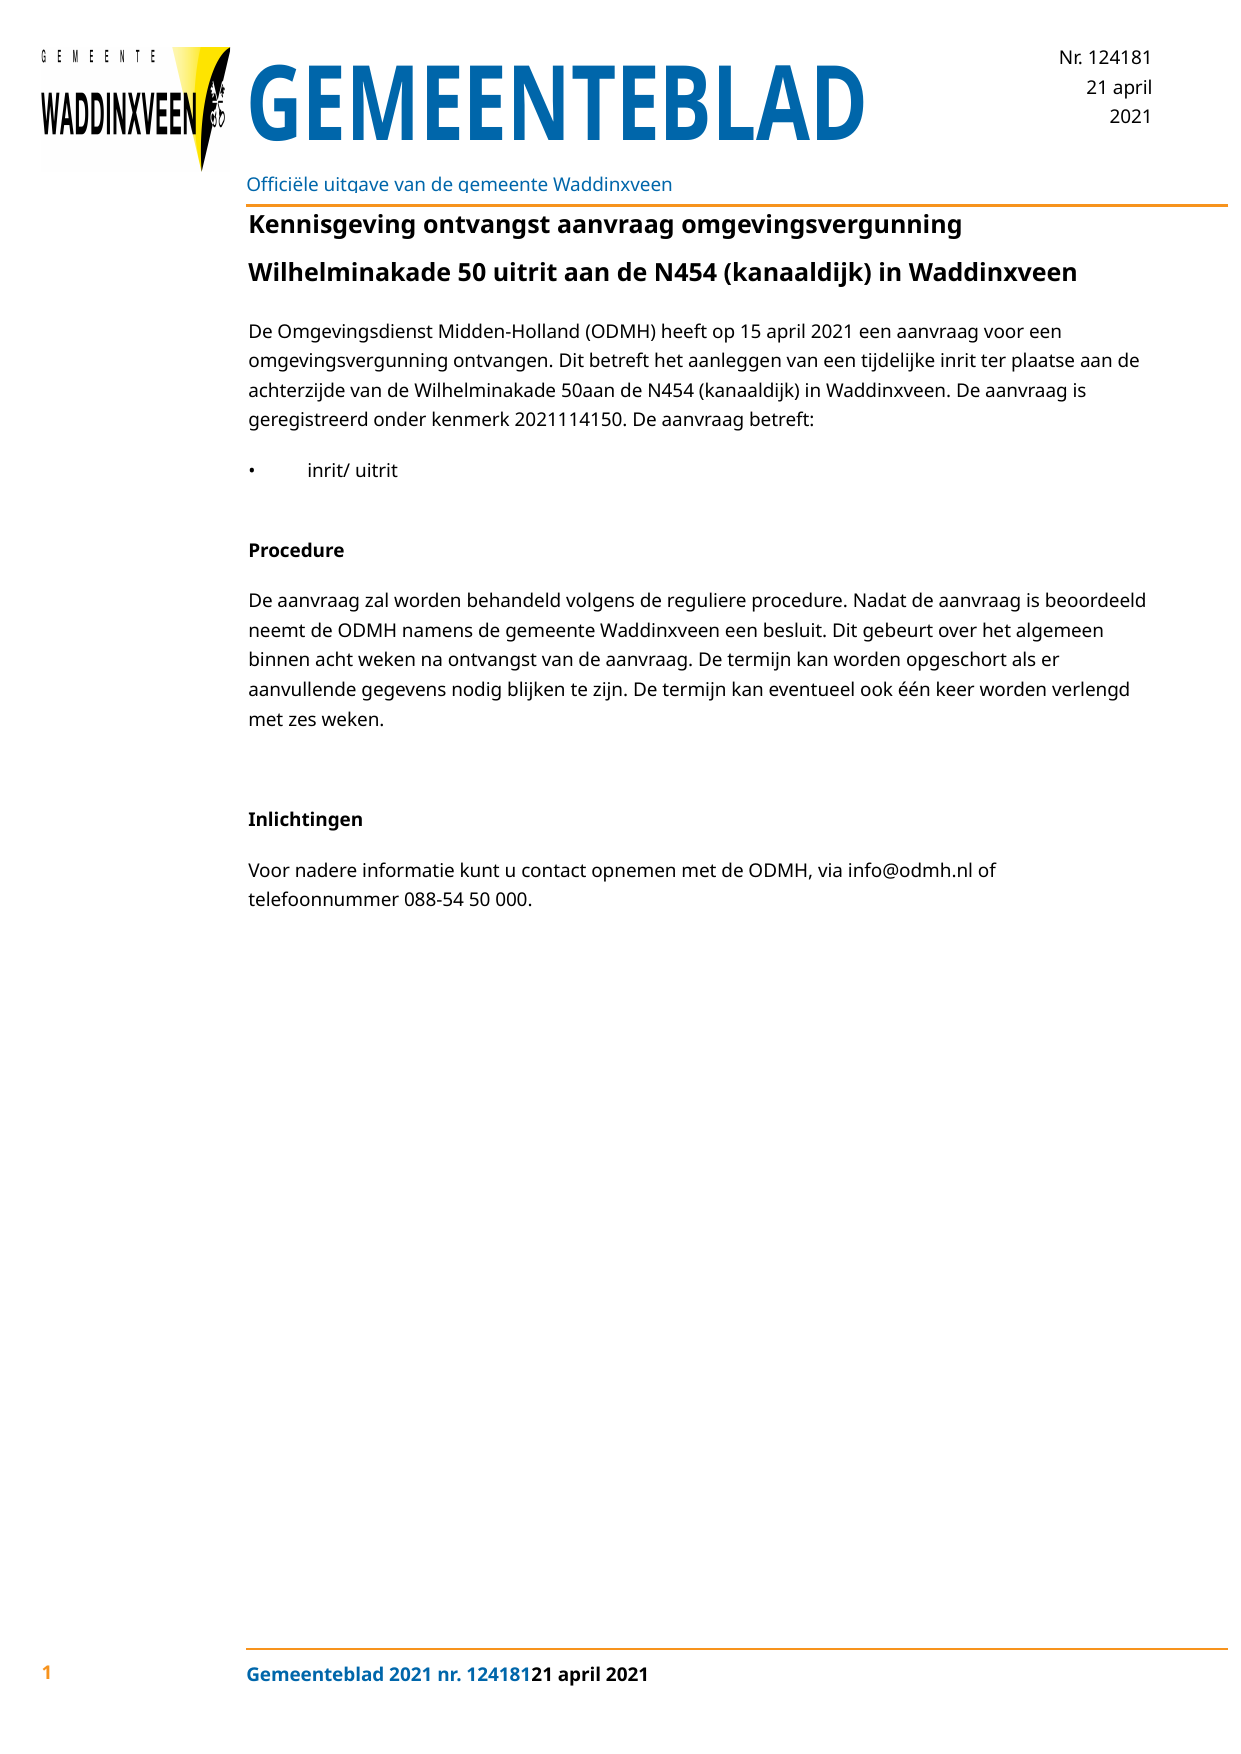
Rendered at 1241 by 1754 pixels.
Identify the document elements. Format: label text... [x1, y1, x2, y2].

text De aanvraag zal worden behandeld volgens de reguliere procedure. Nadat de aanvraag is beoordeeld neemt de ODMH namens de gemeente Waddinxveen een besluit. Dit gebeurt over het algemeen binnen acht weken na ontvangst van de aanvraag. De termijn kan worden opgeschort als er aanvullende gegevens nodig blijken te zijn. De termijn kan eventueel ook één keer worden verlengd met zes weken. [248, 587, 1152, 732]
text Kennisgeving ontvangst aanvraag omgevingsvergunning Wilhelminakade 50 uitrit aan de N454 (kanaaldijk) in Waddinxveen [248, 207, 1152, 288]
list inrit/ uitrit [248, 457, 1152, 483]
text Voor nadere informatie kunt u contact opnemen met de ODMH, via info@odmh.nl of telefoonnummer 088-54 50 000. [248, 857, 1152, 912]
text De Omgevingsdienst Midden-Holland (ODMH) heeft op 15 april 2021 een aanvraag voor een omgevingsvergunning ontvangen. Dit betreft het aanleggen van een tijdelijke inrit ter plaatse aan de achterzijde van de Wilhelminakade 50aan de N454 (kanaaldijk) in Waddinxveen. De aanvraag is geregistreerd onder kenmerk 2021114150. De aanvraag betreft: [248, 318, 1152, 432]
text Inlichtingen [248, 807, 1152, 832]
text Procedure [248, 537, 1152, 563]
picture [41, 47, 231, 172]
